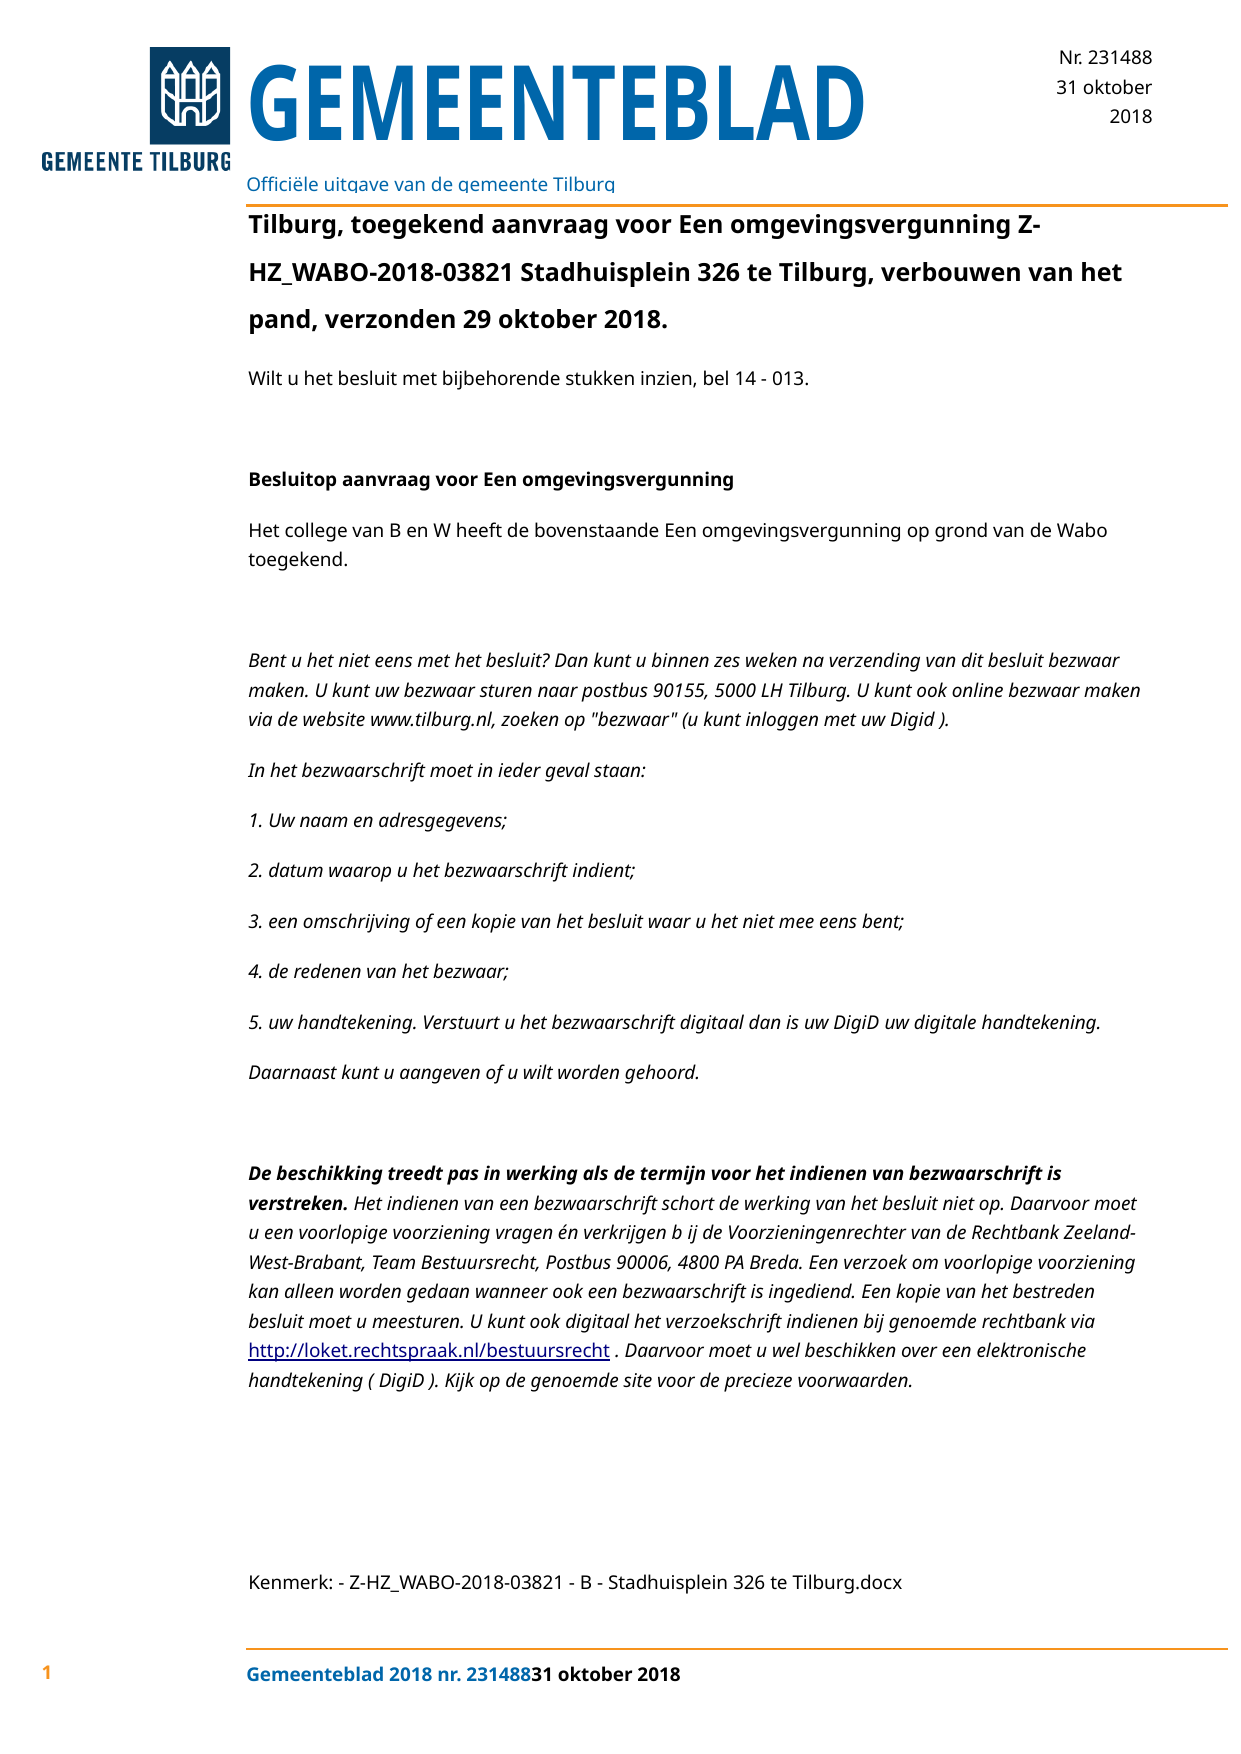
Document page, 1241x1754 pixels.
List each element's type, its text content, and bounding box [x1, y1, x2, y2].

text 2. datum waarop u het bezwaarschrift indient; [248, 858, 1152, 883]
text 5. uw handtekening. Verstuurt u het bezwaarschrift digitaal dan is uw DigiD uw digitale handtekening. [248, 1009, 1152, 1034]
text Kenmerk: - Z-HZ_WABO-2018-03821 - B - Stadhuisplein 326 te Tilburg.docx [248, 1569, 1152, 1594]
text Tilburg, toegekend aanvraag voor Een omgevingsvergunning Z-HZ_WABO-2018-03821 Stadhuisplein 326 te Tilburg, verbouwen van het pand, verzonden 29 oktober 2018. [248, 207, 1152, 336]
text 1. Uw naam en adresgegevens; [248, 807, 1152, 833]
text Bent u het niet eens met het besluit? Dan kunt u binnen zes weken na verzending van dit besluit bezwaar maken. U kunt uw bezwaar sturen naar postbus 90155, 5000 LH Tilburg. U kunt ook online bezwaar maken via de website www.tilburg.nl, zoeken op "bezwaar" (u kunt inloggen met uw Digid ). [248, 647, 1152, 732]
text Wilt u het besluit met bijbehorende stukken inzien, bel 14 - 013. [248, 366, 1152, 391]
text 4. de redenen van het bezwaar; [248, 958, 1152, 984]
text Besluitop aanvraag voor Een omgevingsvergunning [248, 466, 1152, 492]
text Daarnaast kunt u aangeven of u wilt worden gehoord. [248, 1059, 1152, 1085]
text 3. een omschrijving of een kopie van het besluit waar u het niet mee eens bent; [248, 908, 1152, 934]
text Het college van B en W heeft de bovenstaande Een omgevingsvergunning op grond van de Wabo toegekend. [248, 517, 1152, 572]
text De beschikking treedt pas in werking als de termijn voor het indienen van bezwaarschrift is verstreken. Het indienen van een bezwaarschrift schort de werking van het besluit niet op. Daarvoor moet u een voorlopige voorziening vragen én verkrijgen b ij de Voorzieningenrechter van de Rechtbank Zeeland-West-Brabant, Team Bestuursrecht, Postbus 90006, 4800 PA Breda. Een verzoek om voorlopige voorziening kan alleen worden gedaan wanneer ook een bezwaarschrift is ingediend. Een kopie van het bestreden besluit moet u meesturen. U kunt ook digitaal het verzoekschrift indienen bij genoemde rechtbank via http://loket.rechtspraak.nl/bestuursrecht . Daarvoor moet u wel beschikken over een elektronische handtekening ( DigiD ). Kijk op de genoemde site voor de precieze voorwaarden. [248, 1160, 1152, 1393]
picture [41, 47, 231, 172]
text In het bezwaarschrift moet in ieder geval staan: [248, 757, 1152, 782]
